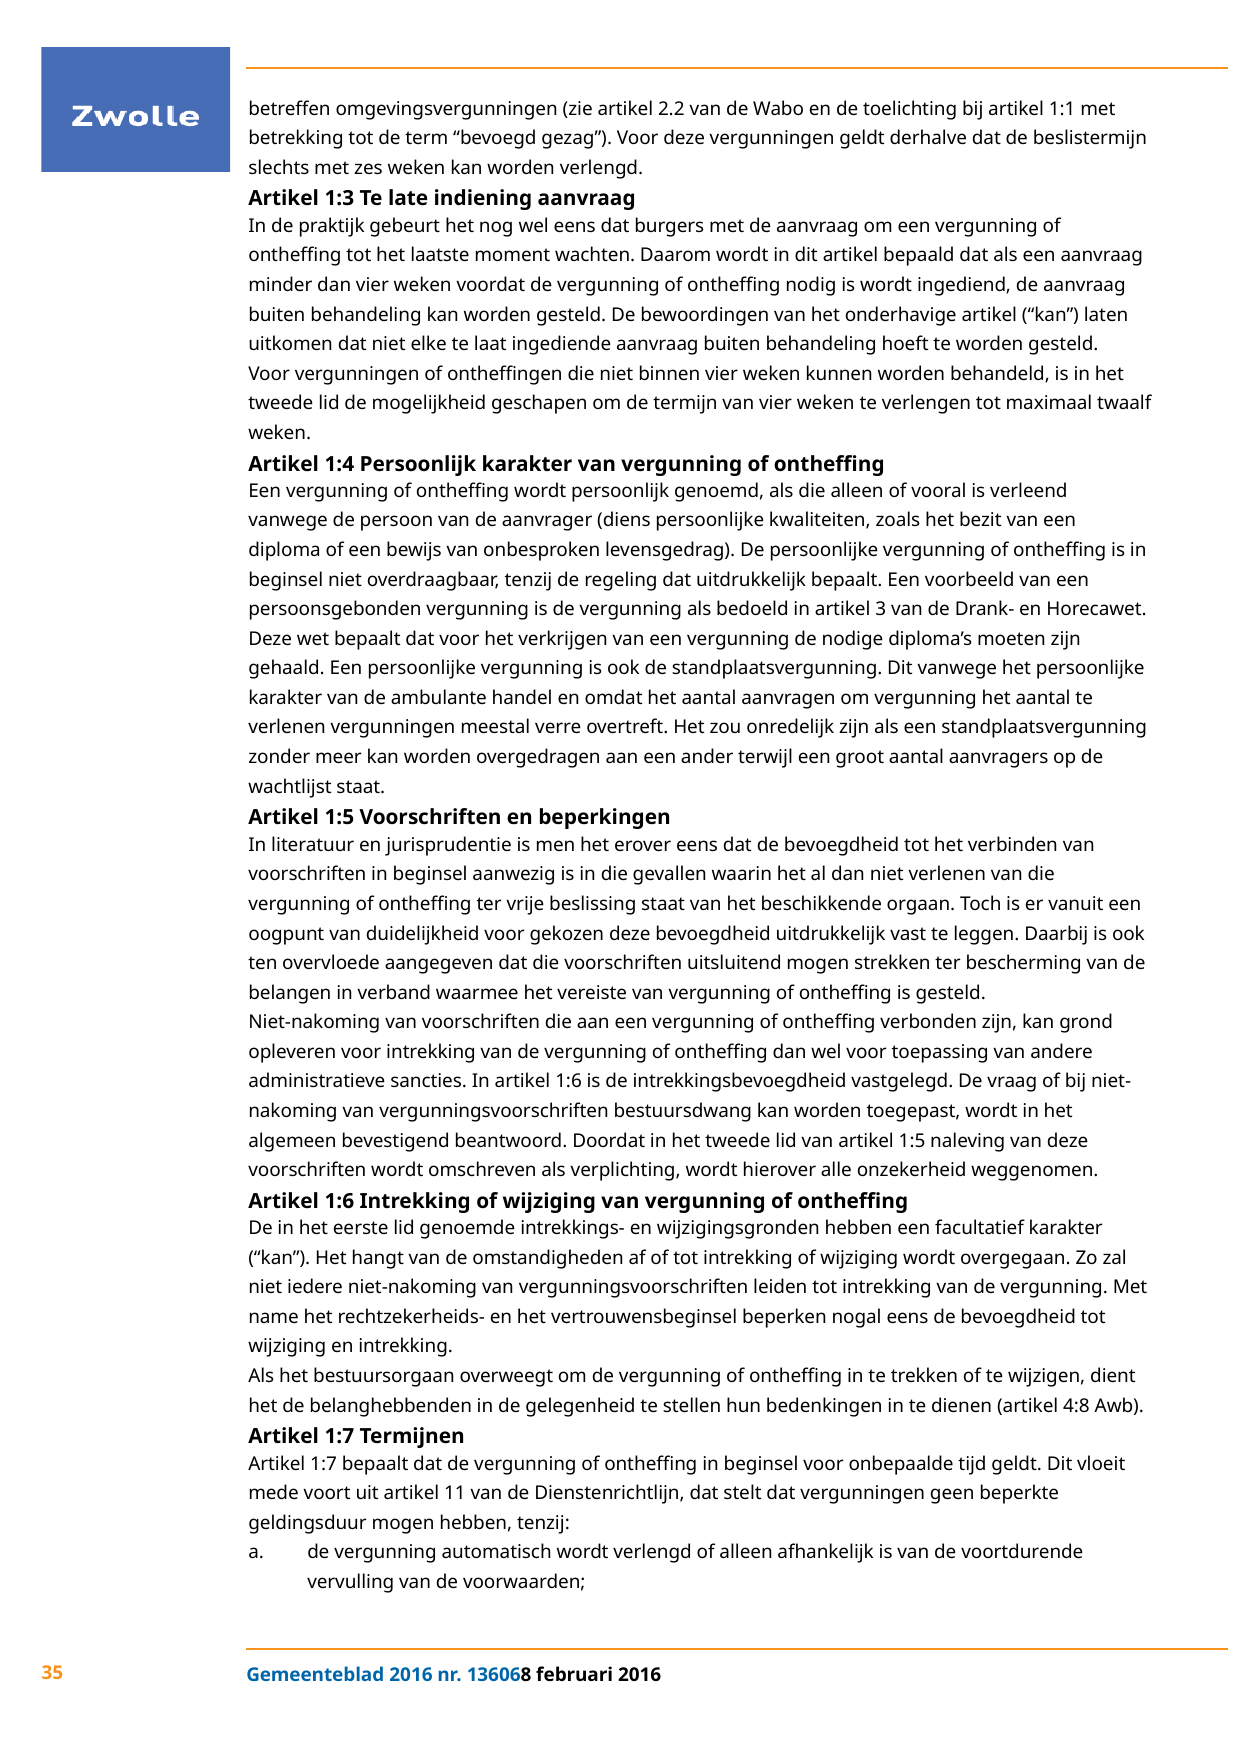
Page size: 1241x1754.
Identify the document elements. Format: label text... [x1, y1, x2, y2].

text Artikel 1:7 Termijnen [248, 1421, 1152, 1450]
text Een vergunning of ontheffing wordt persoonlijk genoemd, als die alleen of vooral is verleend vanwege de persoon van de aanvrager (diens persoonlijke kwaliteiten, zoals het bezit van een diploma of een bewijs van onbesproken levensgedrag). De persoonlijke vergunning of ontheffing is in beginsel niet overdraagbaar, tenzij de regeling dat uitdrukkelijk bepaalt. Een voorbeeld van een persoonsgebonden vergunning is de vergunning als bedoeld in artikel 3 van de Drank- en Horecawet. Deze wet bepaalt dat voor het verkrijgen van een vergunning de nodige diploma’s moeten zijn gehaald. Een persoonlijke vergunning is ook de standplaatsvergunning. Dit vanwege het persoonlijke karakter van de ambulante handel en omdat het aantal aanvragen om vergunning het aantal te verlenen vergunningen meestal verre overtreft. Het zou onredelijk zijn als een standplaatsvergunning zonder meer kan worden overgedragen aan een ander terwijl een groot aantal aanvragers op de wachtlijst staat. [248, 477, 1152, 799]
text Artikel 1:5 Voorschriften en beperkingen [248, 802, 1152, 831]
text Artikel 1:7 bepaalt dat de vergunning of ontheffing in beginsel voor onbepaalde tijd geldt. Dit vloeit mede voort uit artikel 11 van de Dienstenrichtlijn, dat stelt dat vergunningen geen beperkte geldingsduur mogen hebben, tenzij: [248, 1450, 1152, 1535]
picture [41, 47, 231, 172]
text In literatuur en jurisprudentie is men het erover eens dat de bevoegdheid tot het verbinden van voorschriften in beginsel aanwezig is in die gevallen waarin het al dan niet verlenen van die vergunning of ontheffing ter vrije beslissing staat van het beschikkende orgaan. Toch is er vanuit een oogpunt van duidelijkheid voor gekozen deze bevoegdheid uitdrukkelijk vast te leggen. Daarbij is ook ten overvloede aangegeven dat die voorschriften uitsluitend mogen strekken ter bescherming van de belangen in verband waarmee het vereiste van vergunning of ontheffing is gesteld. [248, 831, 1152, 1004]
text Voor vergunningen of ontheffingen die niet binnen vier weken kunnen worden behandeld, is in het tweede lid de mogelijkheid geschapen om de termijn van vier weken te verlengen tot maximaal twaalf weken. [248, 360, 1152, 445]
list de vergunning automatisch wordt verlengd of alleen afhankelijk is van de voortdurende vervulling van de voorwaarden; [248, 1539, 1152, 1594]
text Artikel 1:6 Intrekking of wijziging van vergunning of ontheffing [248, 1186, 1152, 1214]
text Artikel 1:3 Te late indiening aanvraag [248, 183, 1152, 212]
text In de praktijk gebeurt het nog wel eens dat burgers met de aanvraag om een vergunning of ontheffing tot het laatste moment wachten. Daarom wordt in dit artikel bepaald dat als een aanvraag minder dan vier weken voordat de vergunning of ontheffing nodig is wordt ingediend, de aanvraag buiten behandeling kan worden gesteld. De bewoordingen van het onderhavige artikel (“kan”) laten uitkomen dat niet elke te laat ingediende aanvraag buiten behandeling hoeft te worden gesteld. [248, 212, 1152, 356]
text Artikel 1:4 Persoonlijk karakter van vergunning of ontheffing [248, 449, 1152, 477]
text De in het eerste lid genoemde intrekkings- en wijzigingsgronden hebben een facultatief karakter (“kan”). Het hangt van de omstandigheden af of tot intrekking of wijziging wordt overgegaan. Zo zal niet iedere niet-nakoming van vergunningsvoorschriften leiden tot intrekking van de vergunning. Met name het rechtzekerheids- en het vertrouwensbeginsel beperken nogal eens de bevoegdheid tot wijziging en intrekking. [248, 1214, 1152, 1358]
text Niet-nakoming van voorschriften die aan een vergunning of ontheffing verbonden zijn, kan grond opleveren voor intrekking van de vergunning of ontheffing dan wel voor toepassing van andere administratieve sancties. In artikel 1:6 is de intrekkingsbevoegdheid vastgelegd. De vraag of bij niet-nakoming van vergunningsvoorschriften bestuursdwang kan worden toegepast, wordt in het algemeen bevestigend beantwoord. Doordat in het tweede lid van artikel 1:5 naleving van deze voorschriften wordt omschreven als verplichting, wordt hierover alle onzekerheid weggenomen. [248, 1008, 1152, 1182]
text betreffen omgevingsvergunningen (zie artikel 2.2 van de Wabo en de toelichting bij artikel 1:1 met betrekking tot de term “bevoegd gezag”). Voor deze vergunningen geldt derhalve dat de beslistermijn slechts met zes weken kan worden verlengd. [248, 95, 1152, 180]
text Als het bestuursorgaan overweegt om de vergunning of ontheffing in te trekken of te wijzigen, dient het de belanghebbenden in de gelegenheid te stellen hun bedenkingen in te dienen (artikel 4:8 Awb). [248, 1362, 1152, 1418]
